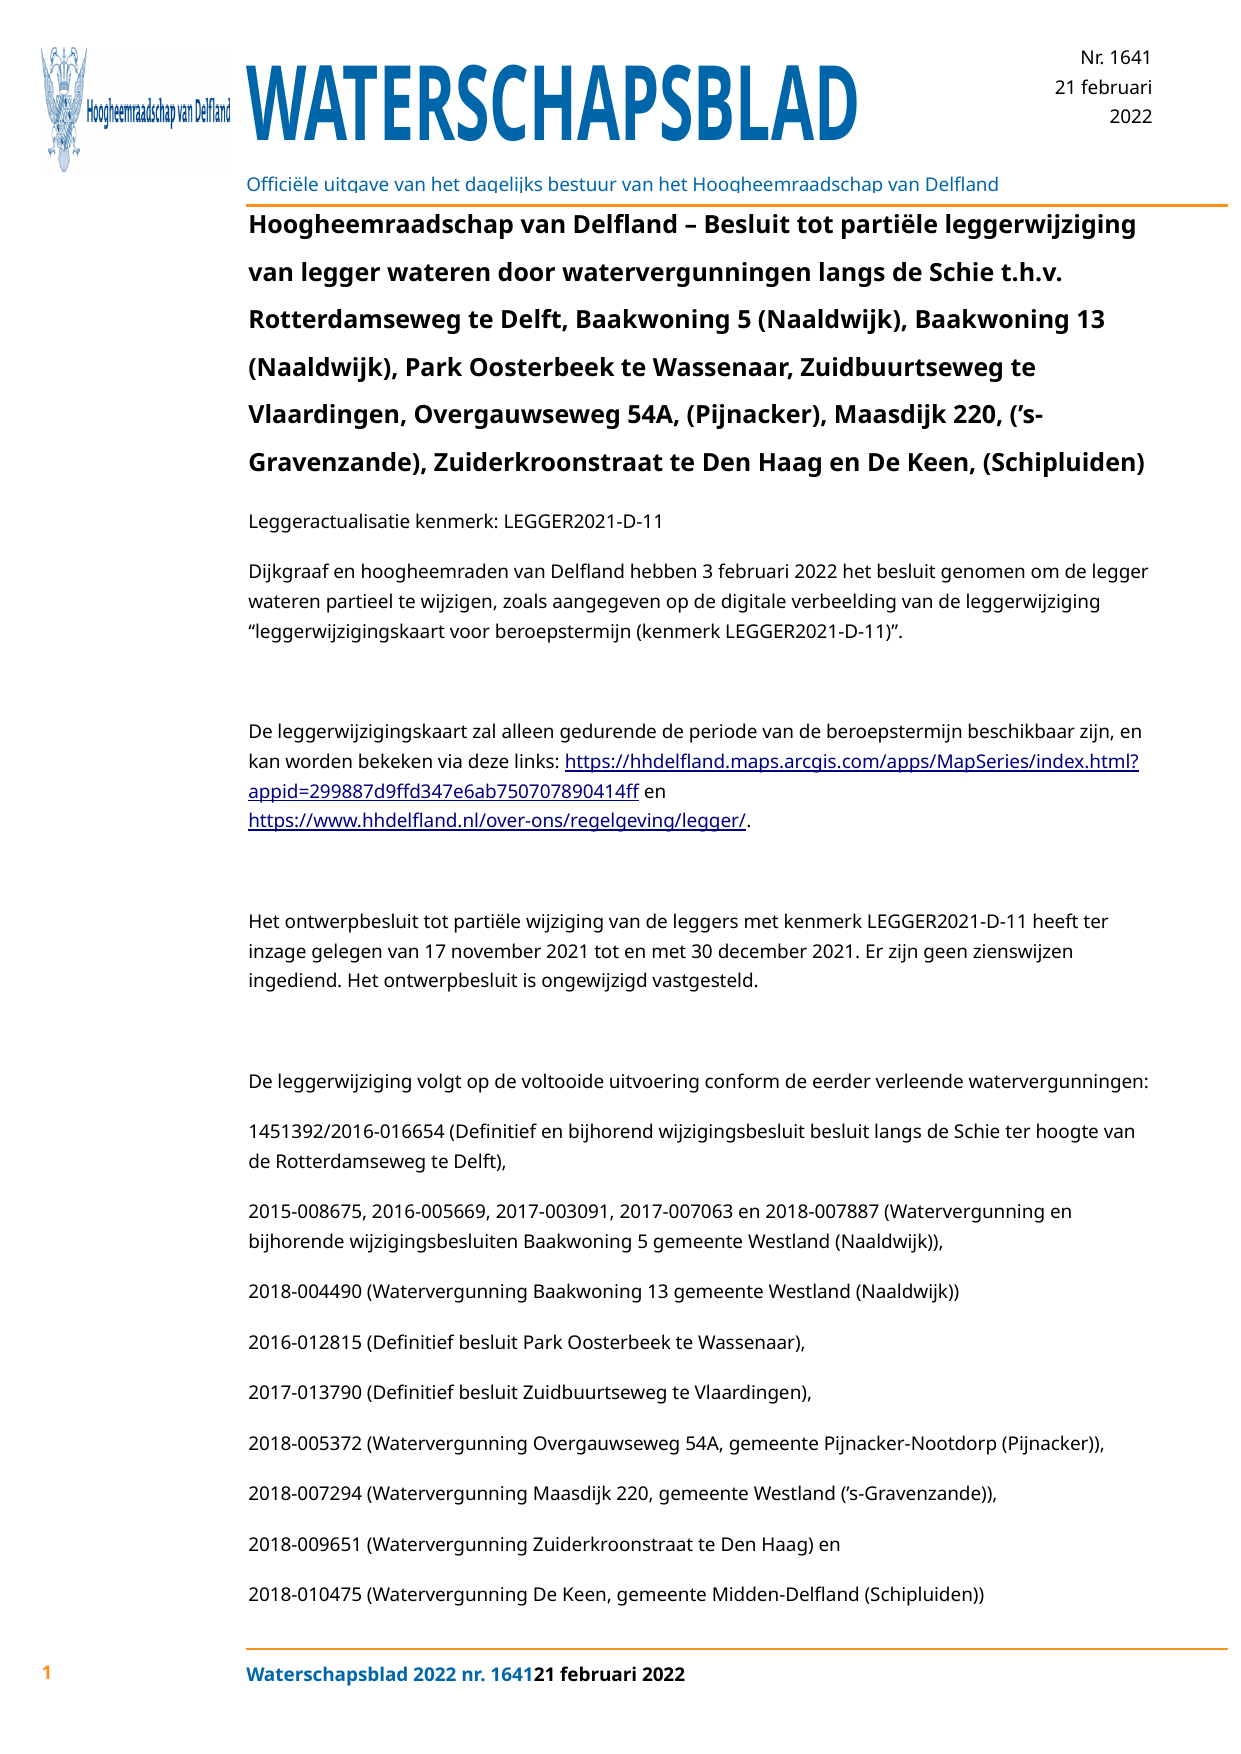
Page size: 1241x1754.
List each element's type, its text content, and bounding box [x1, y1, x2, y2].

text 2018-005372 (Watervergunning Overgauwseweg 54A, gemeente Pijnacker-Nootdorp (Pijnacker)), [248, 1430, 1152, 1456]
picture [41, 47, 231, 172]
text 2018-010475 (Watervergunning De Keen, gemeente Midden-Delfland (Schipluiden)) [248, 1581, 1152, 1607]
text Dijkgraaf en hoogheemraden van Delfland hebben 3 februari 2022 het besluit genomen om de legger wateren partieel te wijzigen, zoals aangegeven op de digitale verbeelding van de leggerwijziging “leggerwijzigingskaart voor beroepstermijn (kenmerk LEGGER2021-D-11)”. [248, 559, 1152, 644]
text Leggeractualisatie kenmerk: LEGGER2021-D-11 [248, 508, 1152, 534]
text De leggerwijzigingskaart zal alleen gedurende de periode van de beroepstermijn beschikbaar zijn, en kan worden bekeken via deze links: https://hhdelfland.maps.arcgis.com/apps/MapSeries/index.html?appid=299887d9ffd347e6ab750707890414ff en https://www.hhdelfland.nl/over-ons/regelgeving/legger/. [248, 719, 1152, 833]
text De leggerwijziging volgt op de voltooide uitvoering conform de eerder verleende watervergunningen: [248, 1068, 1152, 1094]
text 1451392/2016-016654 (Definitief en bijhorend wijzigingsbesluit besluit langs de Schie ter hoogte van de Rotterdamseweg te Delft), [248, 1119, 1152, 1174]
text 2015-008675, 2016-005669, 2017-003091, 2017-007063 en 2018-007887 (Watervergunning en bijhorende wijzigingsbesluiten Baakwoning 5 gemeente Westland (Naaldwijk)), [248, 1199, 1152, 1254]
text 2018-007294 (Watervergunning Maasdijk 220, gemeente Westland (’s-Gravenzande)), [248, 1480, 1152, 1506]
text 2018-004490 (Watervergunning Baakwoning 13 gemeente Westland (Naaldwijk)) [248, 1279, 1152, 1304]
text 2016-012815 (Definitief besluit Park Oosterbeek te Wassenaar), [248, 1329, 1152, 1355]
text Hoogheemraadschap van Delfland – Besluit tot partiële leggerwijziging van legger wateren door watervergunningen langs de Schie t.h.v. Rotterdamseweg te Delft, Baakwoning 5 (Naaldwijk), Baakwoning 13 (Naaldwijk), Park Oosterbeek te Wassenaar, Zuidbuurtseweg te Vlaardingen, Overgauwseweg 54A, (Pijnacker), Maasdijk 220, (’s-Gravenzande), Zuiderkroonstraat te Den Haag en De Keen, (Schipluiden) [248, 207, 1152, 479]
text 2018-009651 (Watervergunning Zuiderkroonstraat te Den Haag) en [248, 1531, 1152, 1557]
text 2017-013790 (Definitief besluit Zuidbuurtseweg te Vlaardingen), [248, 1379, 1152, 1405]
text Het ontwerpbesluit tot partiële wijziging van de leggers met kenmerk LEGGER2021-D-11 heeft ter inzage gelegen van 17 november 2021 tot en met 30 december 2021. Er zijn geen zienswijzen ingediend. Het ontwerpbesluit is ongewijzigd vastgesteld. [248, 908, 1152, 993]
